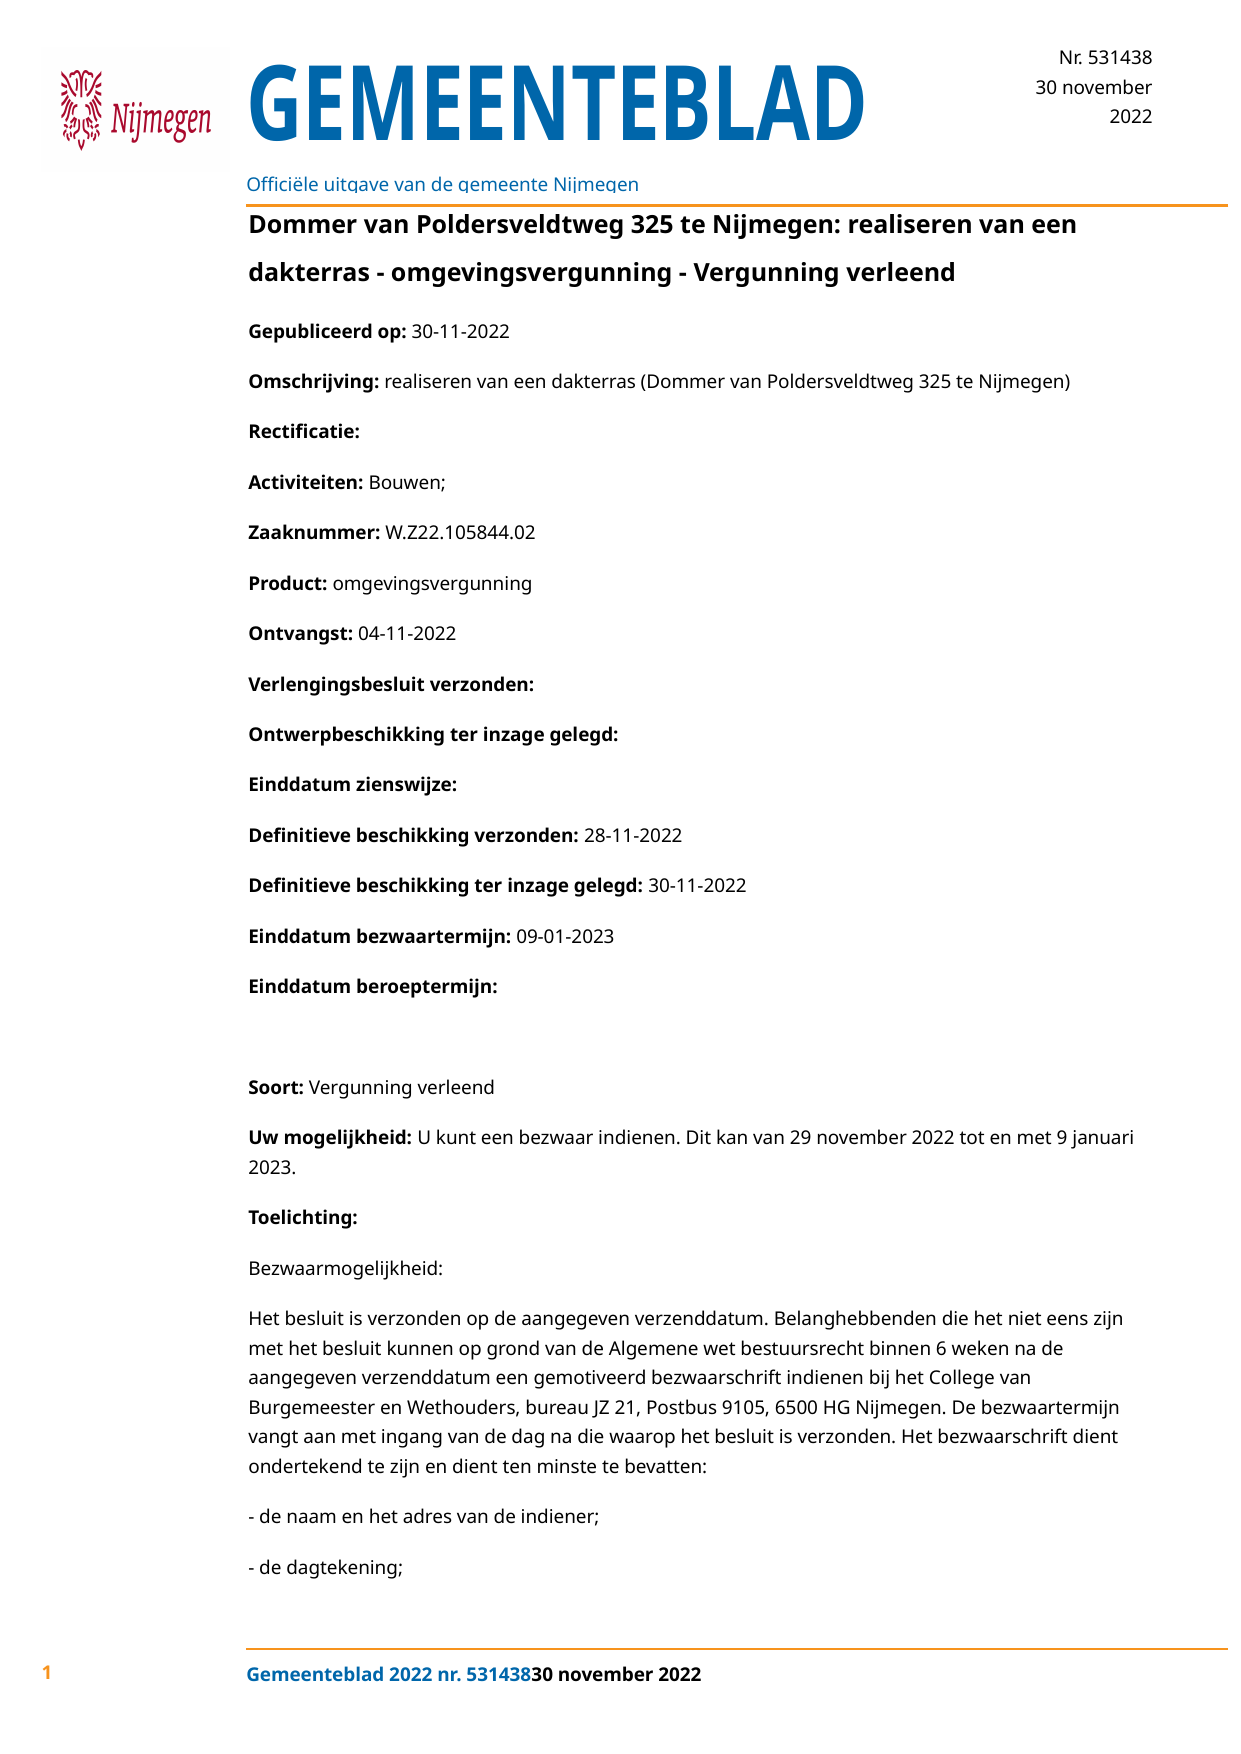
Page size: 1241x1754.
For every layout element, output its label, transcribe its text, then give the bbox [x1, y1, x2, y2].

text Verlengingsbesluit verzonden: [248, 671, 1152, 697]
text Bezwaarmogelijkheid: [248, 1255, 1152, 1281]
text Het besluit is verzonden op de aangegeven verzenddatum. Belanghebbenden die het niet eens zijn met het besluit kunnen op grond van de Algemene wet bestuursrecht binnen 6 weken na de aangegeven verzenddatum een gemotiveerd bezwaarschrift indienen bij het College van Burgemeester en Wethouders, bureau JZ 21, Postbus 9105, 6500 HG Nijmegen. De bezwaartermijn vangt aan met ingang van de dag na die waarop het besluit is verzonden. Het bezwaarschrift dient ondertekend te zijn en dient ten minste te bevatten: [248, 1305, 1152, 1479]
text Einddatum bezwaartermijn: 09-01-2023 [248, 923, 1152, 949]
text Definitieve beschikking ter inzage gelegd: 30-11-2022 [248, 872, 1152, 898]
text Einddatum beroeptermijn: [248, 973, 1152, 999]
picture [41, 47, 231, 172]
text Einddatum zienswijze: [248, 772, 1152, 797]
text Rectificatie: [248, 419, 1152, 444]
text Dommer van Poldersveldtweg 325 te Nijmegen: realiseren van een dakterras - omgevingsvergunning - Vergunning verleend [248, 207, 1152, 288]
text Definitieve beschikking verzonden: 28-11-2022 [248, 822, 1152, 848]
text Activiteiten: Bouwen; [248, 469, 1152, 495]
text Uw mogelijkheid: U kunt een bezwaar indienen. Dit kan van 29 november 2022 tot en met 9 januari 2023. [248, 1124, 1152, 1180]
text Omschrijving: realiseren van een dakterras (Dommer van Poldersveldtweg 325 te Nijmegen) [248, 368, 1152, 394]
text Gepubliceerd op: 30-11-2022 [248, 318, 1152, 344]
text Soort: Vergunning verleend [248, 1074, 1152, 1100]
text - de naam en het adres van de indiener; [248, 1504, 1152, 1529]
text Ontwerpbeschikking ter inzage gelegd: [248, 721, 1152, 747]
text Ontvangst: 04-11-2022 [248, 620, 1152, 646]
text Toelichting: [248, 1204, 1152, 1230]
text Zaaknummer: W.Z22.105844.02 [248, 519, 1152, 545]
text Product: omgevingsvergunning [248, 570, 1152, 596]
text - de dagtekening; [248, 1554, 1152, 1580]
